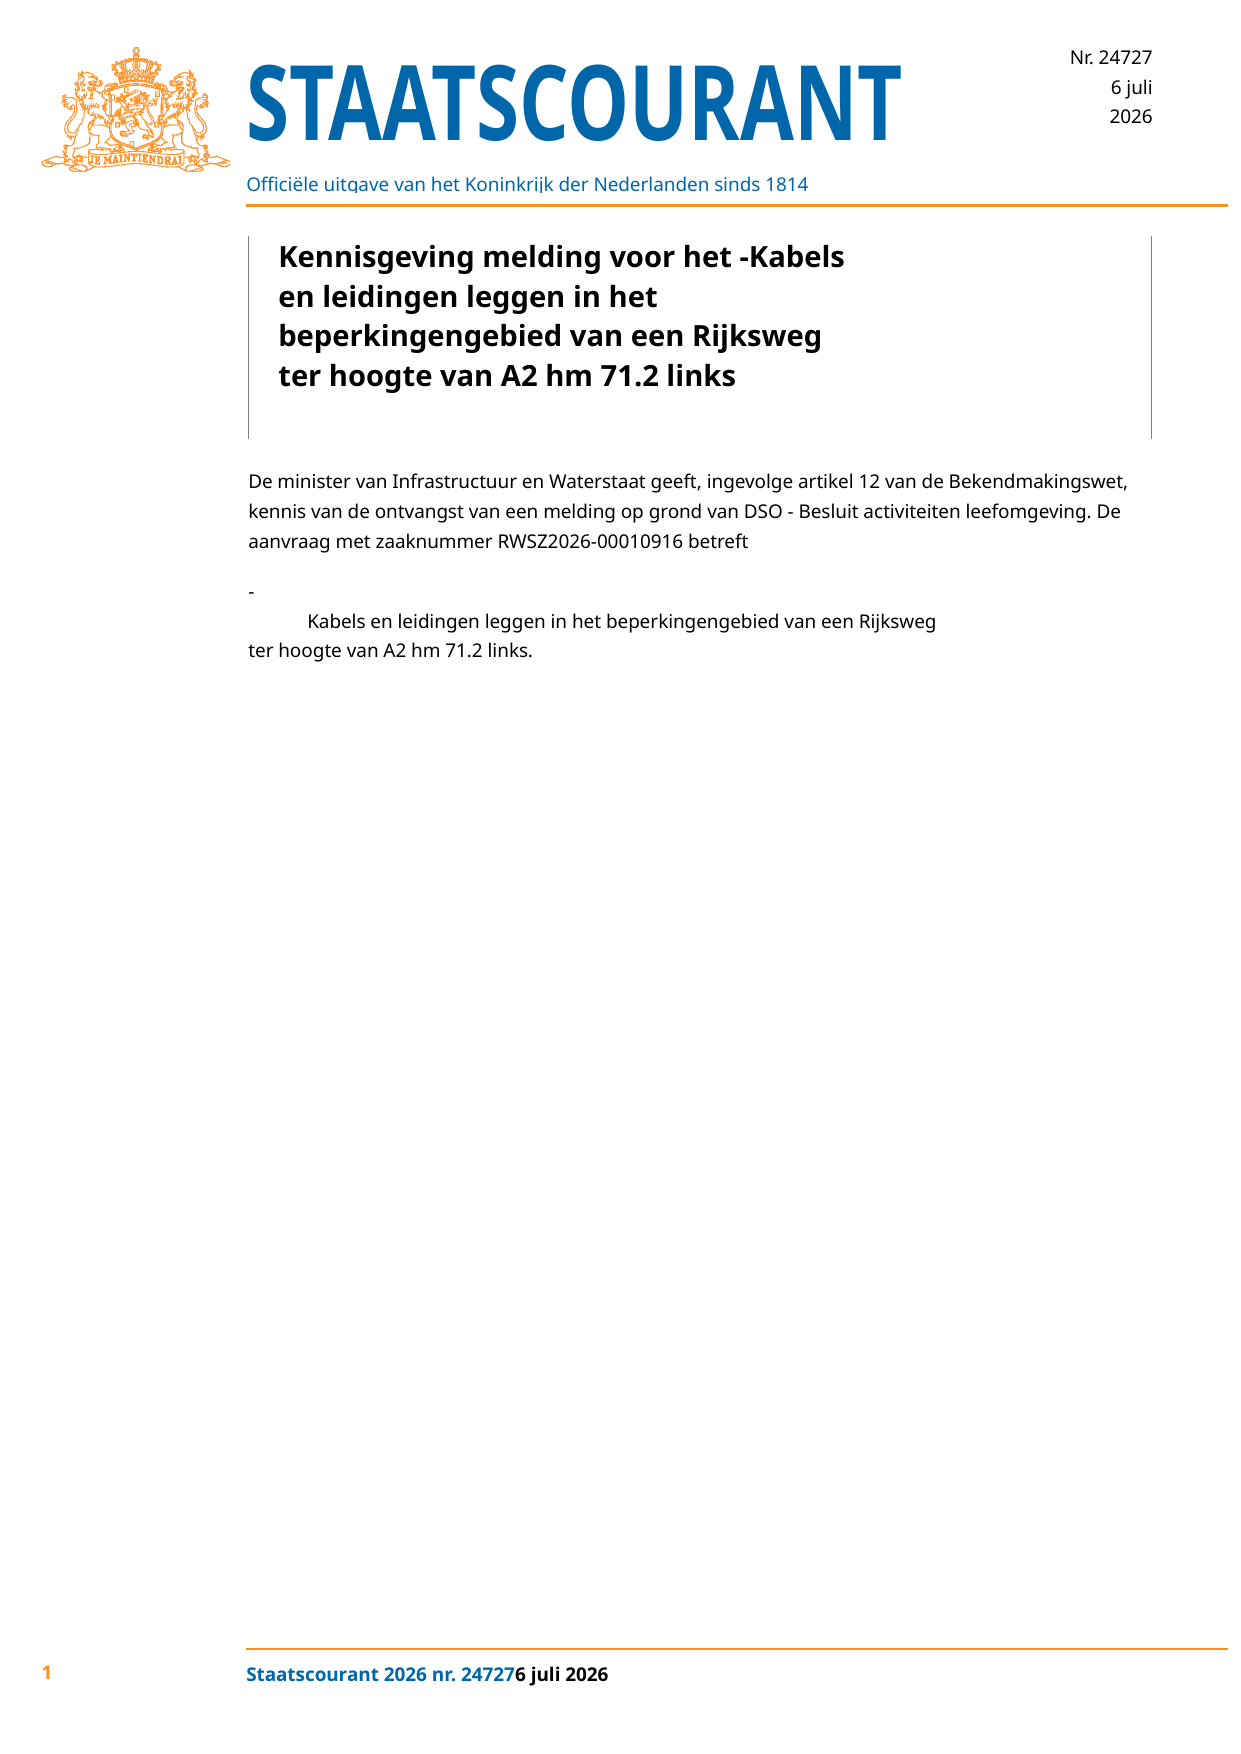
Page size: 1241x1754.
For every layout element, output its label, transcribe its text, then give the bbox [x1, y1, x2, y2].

list Kabels en leidingen leggen in het beperkingengebied van een Rijksweg [248, 608, 1152, 633]
text De minister van Infrastructuur en Waterstaat geeft, ingevolge artikel 12 van de Bekendmakingswet, kennis van de ontvangst van een melding op grond van DSO - Besluit activiteiten leefomgeving. De aanvraag met zaaknummer RWSZ2026-00010916 betreft [248, 469, 1152, 553]
text ter hoogte van A2 hm 71.2 links. [248, 637, 1152, 663]
table_header [850, 236, 912, 413]
table_header [850, 414, 1151, 439]
table_header Kennisgeving melding voor het -Kabels en leidingen leggen in het beperkingengebied van een Rijksweg ter hoogte van A2 hm 71.2 links [249, 236, 850, 439]
picture [41, 47, 231, 172]
picture [912, 236, 1090, 414]
table_header [1090, 236, 1151, 413]
